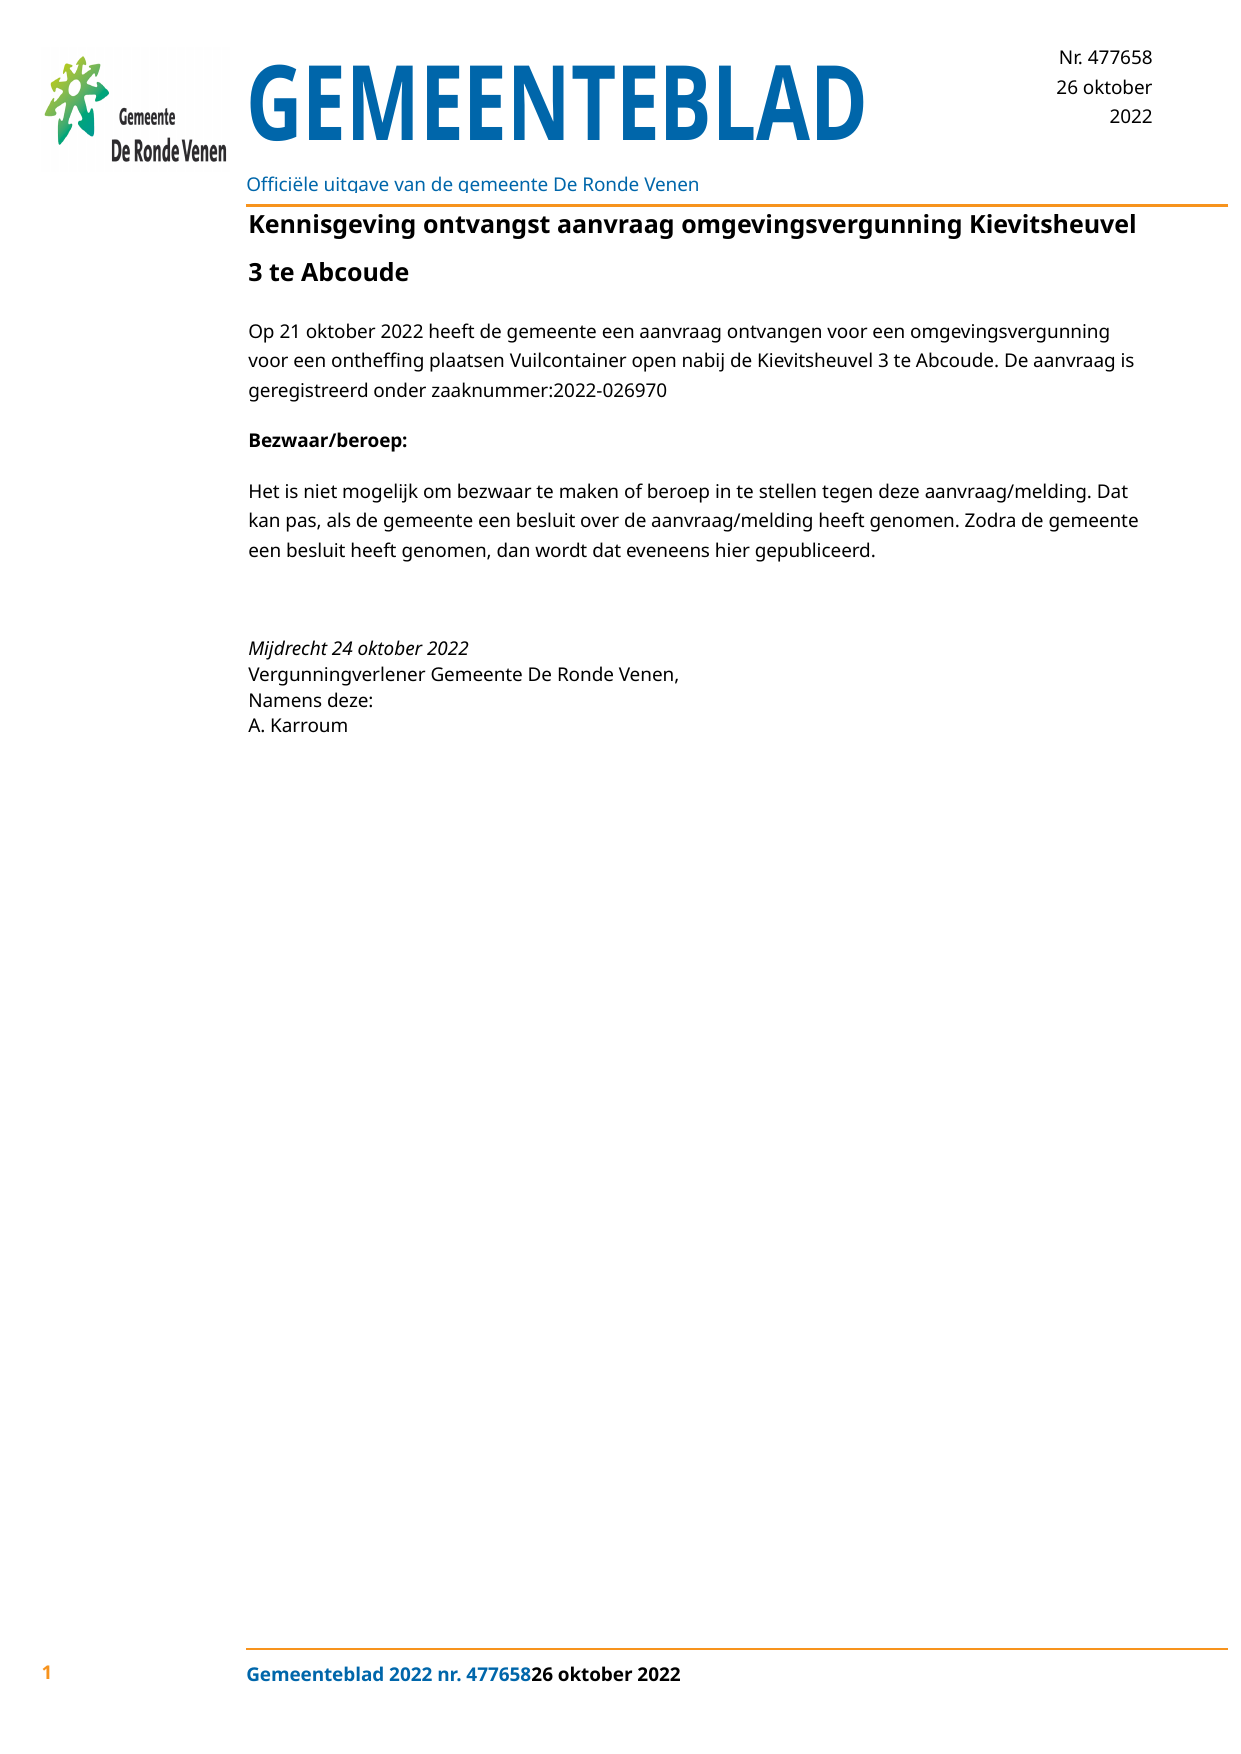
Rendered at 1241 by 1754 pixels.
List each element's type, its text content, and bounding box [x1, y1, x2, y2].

picture [41, 47, 231, 172]
text Namens deze: [248, 687, 1152, 712]
text Mijdrecht 24 oktober 2022 [248, 635, 1152, 661]
text Vergunningverlener Gemeente De Ronde Venen, [248, 661, 1152, 687]
text A. Karroum [248, 712, 1152, 738]
text Op 21 oktober 2022 heeft de gemeente een aanvraag ontvangen voor een omgevingsvergunning voor een ontheffing plaatsen Vuilcontainer open nabij de Kievitsheuvel 3 te Abcoude. De aanvraag is geregistreerd onder zaaknummer:2022-026970 [248, 318, 1152, 403]
text Het is niet mogelijk om bezwaar te maken of beroep in te stellen tegen deze aanvraag/melding. Dat kan pas, als de gemeente een besluit over de aanvraag/melding heeft genomen. Zodra de gemeente een besluit heeft genomen, dan wordt dat eveneens hier gepubliceerd. [248, 478, 1152, 563]
text Bezwaar/beroep: [248, 427, 1152, 453]
text Kennisgeving ontvangst aanvraag omgevingsvergunning Kievitsheuvel 3 te Abcoude [248, 207, 1152, 288]
